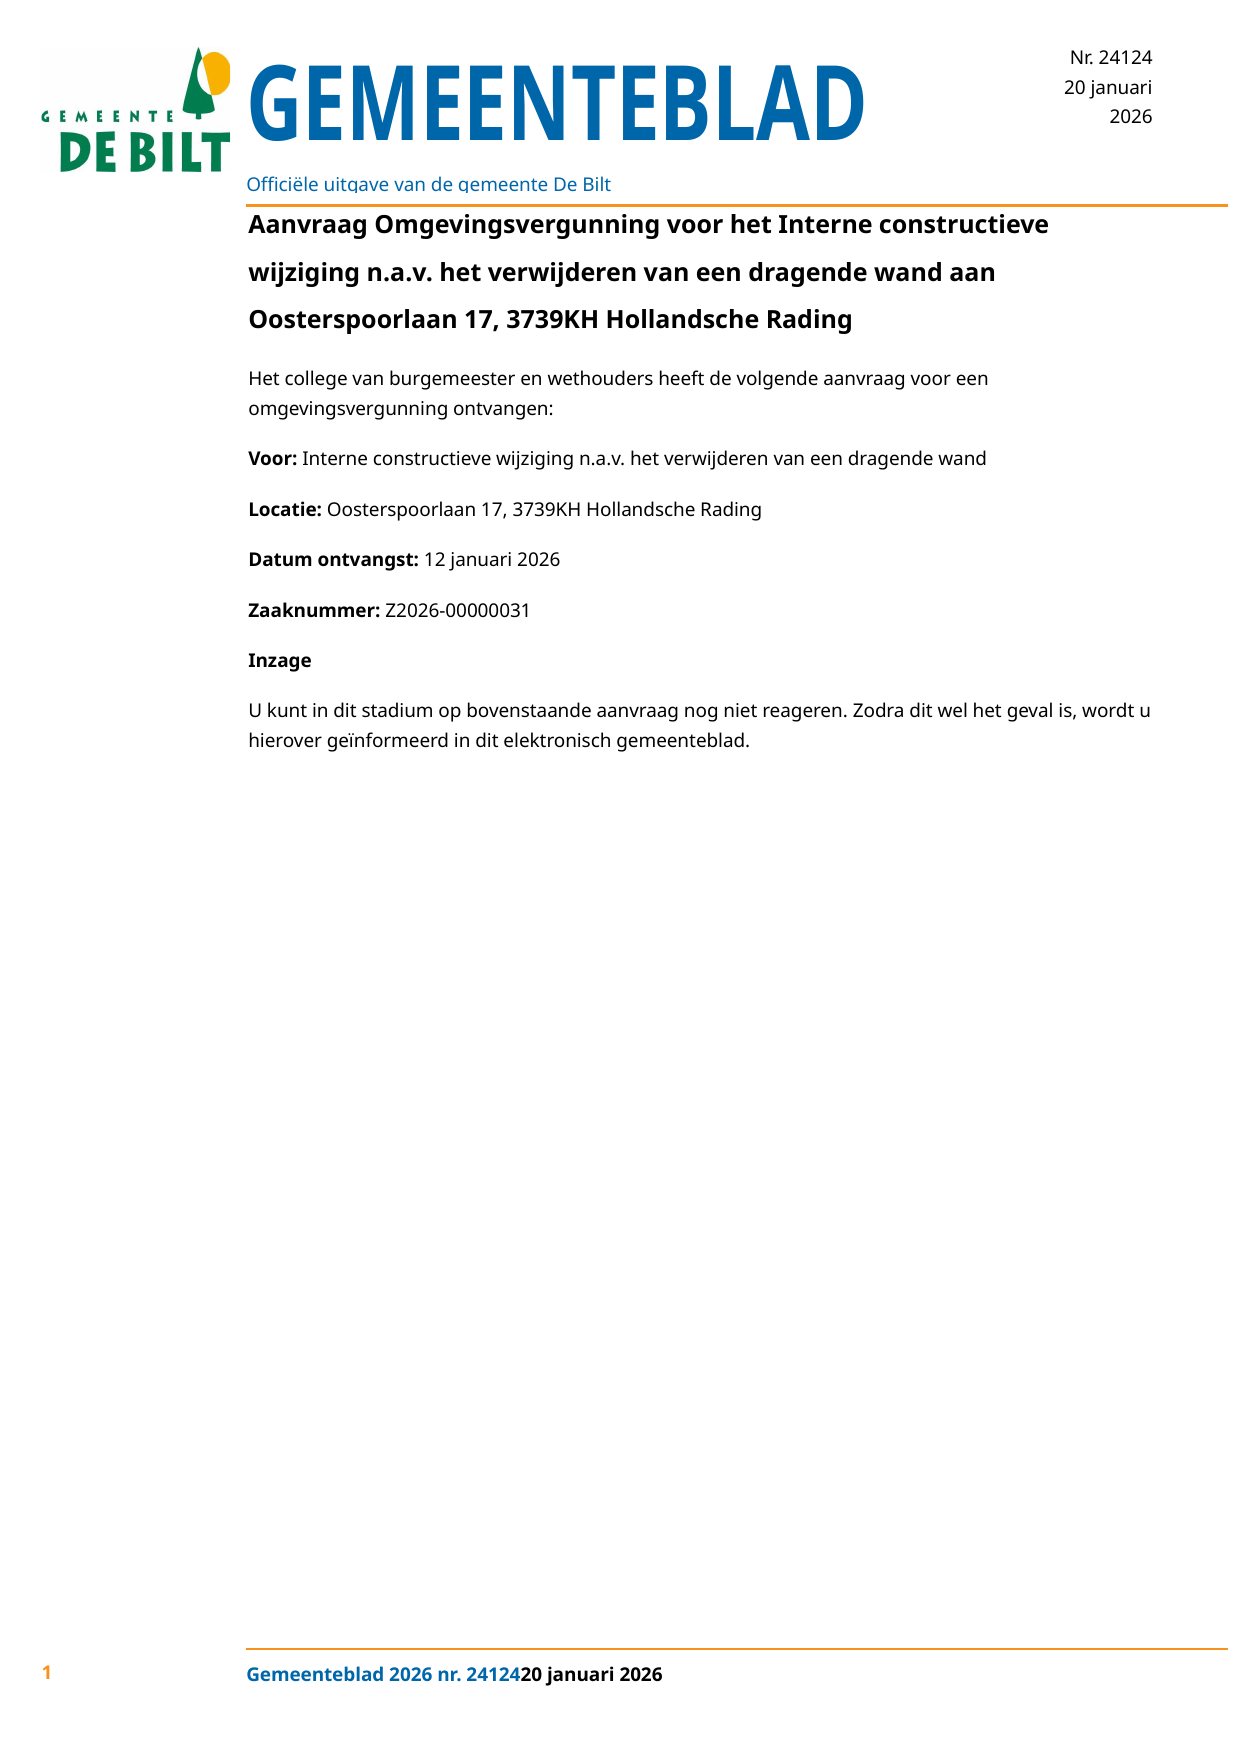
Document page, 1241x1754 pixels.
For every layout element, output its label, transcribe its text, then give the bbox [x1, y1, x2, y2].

text Inzage [248, 647, 1152, 673]
text Voor: Interne constructieve wijziging n.a.v. het verwijderen van een dragende wand [248, 446, 1152, 471]
text Zaaknummer: Z2026-00000031 [248, 597, 1152, 622]
text U kunt in dit stadium op bovenstaande aanvraag nog niet reageren. Zodra dit wel het geval is, wordt u hierover geïnformeerd in dit elektronisch gemeenteblad. [248, 698, 1152, 753]
text Aanvraag Omgevingsvergunning voor het Interne constructieve wijziging n.a.v. het verwijderen van een dragende wand aan Oosterspoorlaan 17, 3739KH Hollandsche Rading [248, 207, 1152, 336]
text Locatie: Oosterspoorlaan 17, 3739KH Hollandsche Rading [248, 496, 1152, 522]
text Het college van burgemeester en wethouders heeft de volgende aanvraag voor een omgevingsvergunning ontvangen: [248, 366, 1152, 421]
picture [41, 47, 231, 172]
text Datum ontvangst: 12 januari 2026 [248, 546, 1152, 572]
